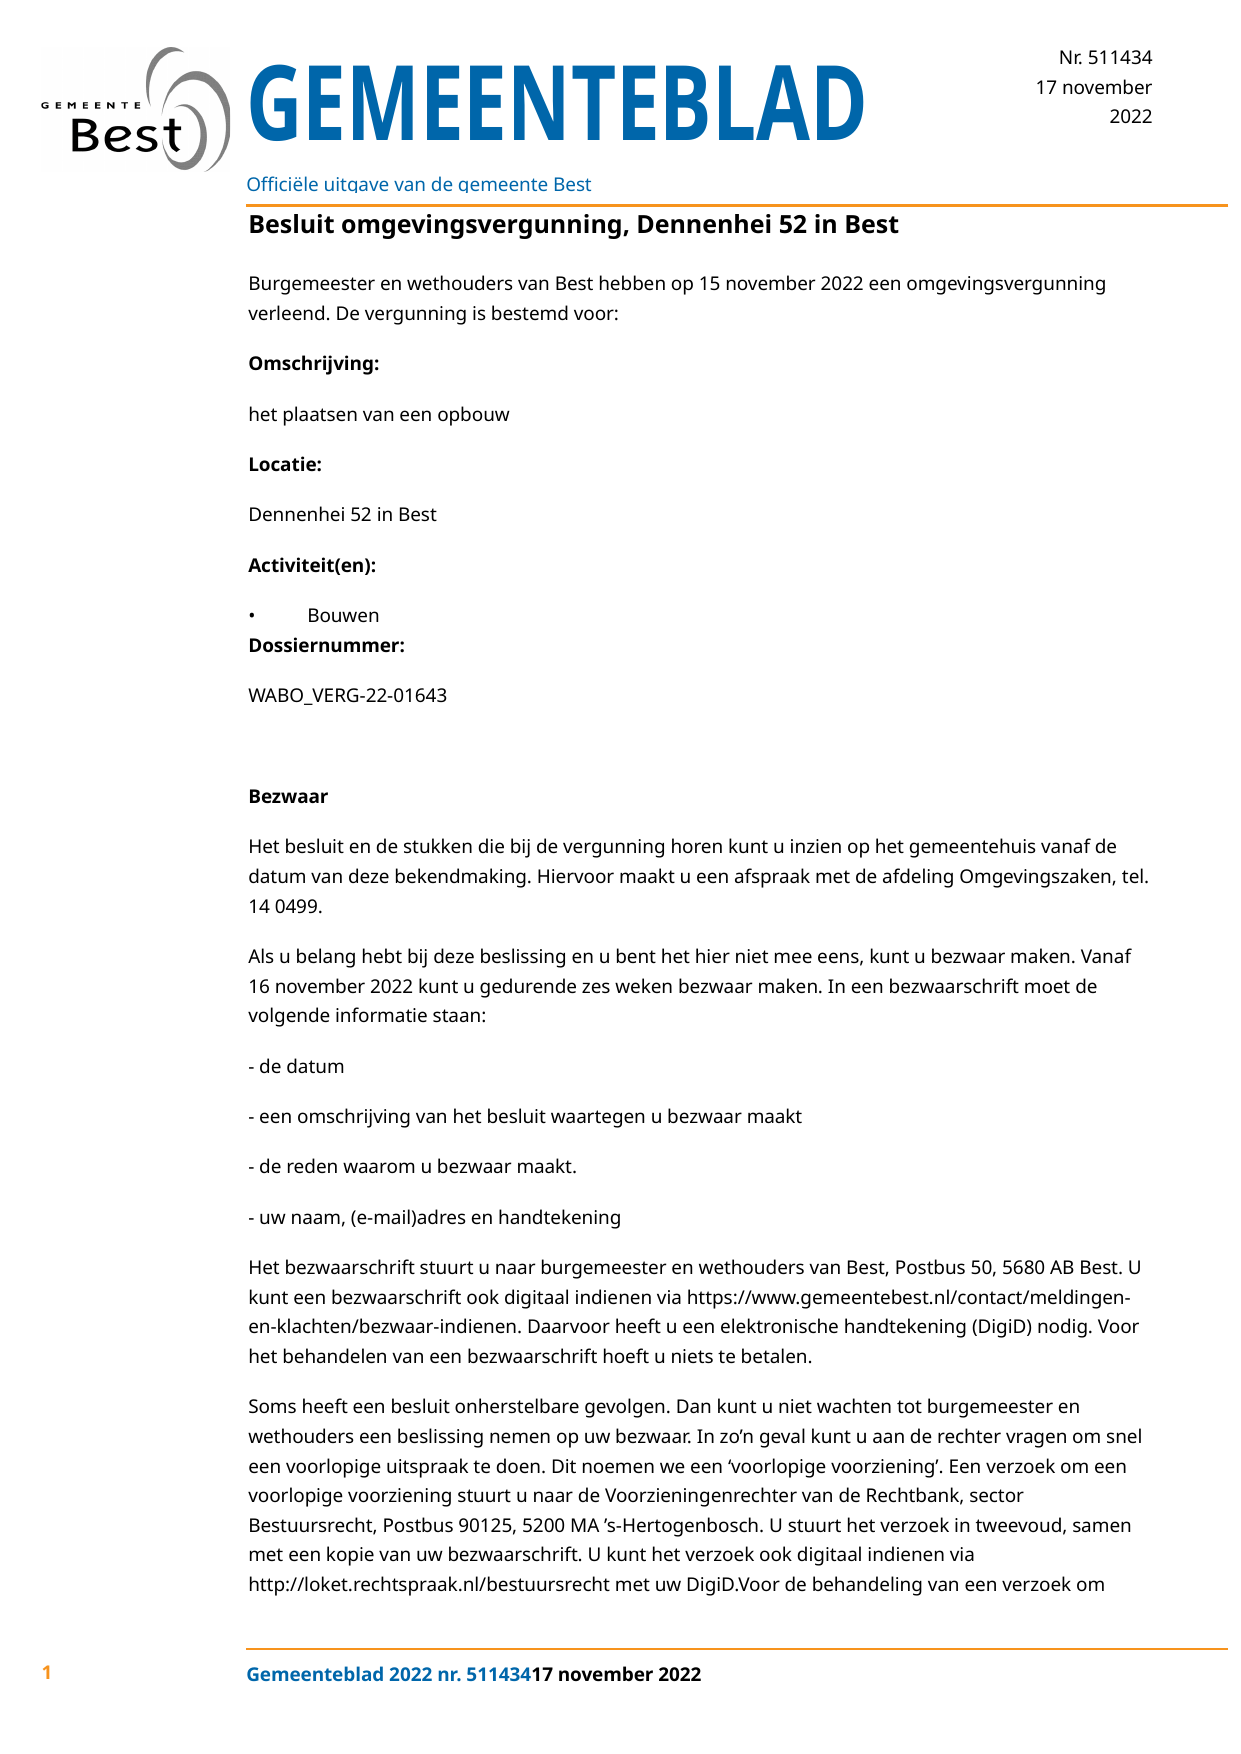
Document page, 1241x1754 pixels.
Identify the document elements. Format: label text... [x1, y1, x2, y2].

text Het bezwaarschrift stuurt u naar burgemeester en wethouders van Best, Postbus 50, 5680 AB Best. U kunt een bezwaarschrift ook digitaal indienen via https://www.gemeentebest.nl/contact/meldingen-en-klachten/bezwaar-indienen. Daarvoor heeft u een elektronische handtekening (DigiD) nodig. Voor het behandelen van een bezwaarschrift hoeft u niets te betalen. [248, 1254, 1152, 1369]
picture [41, 47, 231, 172]
text Het besluit en de stukken die bij de vergunning horen kunt u inzien op het gemeentehuis vanaf de datum van deze bekendmaking. Hiervoor maakt u een afspraak met de afdeling Omgevingszaken, tel. 14 0499. [248, 834, 1152, 918]
text Soms heeft een besluit onherstelbare gevolgen. Dan kunt u niet wachten tot burgemeester en wethouders een beslissing nemen op uw bezwaar. In zo’n geval kunt u aan de rechter vragen om snel een voorlopige uitspraak te doen. Dit noemen we een ‘voorlopige voorziening’. Een verzoek om een voorlopige voorziening stuurt u naar de Voorzieningenrechter van de Rechtbank, sector Bestuursrecht, Postbus 90125, 5200 MA ’s-Hertogenbosch. U stuurt het verzoek in tweevoud, samen met een kopie van uw bezwaarschrift. U kunt het verzoek ook digitaal indienen via http://loket.rechtspraak.nl/bestuursrecht met uw DigiD.Voor de behandeling van een verzoek om [248, 1394, 1152, 1597]
text Omschrijving: [248, 350, 1152, 376]
text Burgemeester en wethouders van Best hebben op 15 november 2022 een omgevingsvergunning verleend. De vergunning is bestemd voor: [248, 270, 1152, 326]
text WABO_VERG-22-01643 [248, 682, 1152, 708]
text Dennenhei 52 in Best [248, 502, 1152, 527]
text het plaatsen van een opbouw [248, 401, 1152, 426]
text Als u belang hebt bij deze beslissing en u bent het hier niet mee eens, kunt u bezwaar maken. Vanaf 16 november 2022 kunt u gedurende zes weken bezwaar maken. In een bezwaarschrift moet de volgende informatie staan: [248, 943, 1152, 1028]
list Bouwen [248, 602, 1152, 628]
text Besluit omgevingsvergunning, Dennenhei 52 in Best [248, 207, 1152, 241]
text Locatie: [248, 451, 1152, 477]
text Dossiernummer: [248, 632, 1152, 658]
text Activiteit(en): [248, 552, 1152, 578]
text - de datum [248, 1053, 1152, 1078]
text Bezwaar [248, 783, 1152, 809]
text - uw naam, (e-mail)adres en handtekening [248, 1204, 1152, 1230]
text - een omschrijving van het besluit waartegen u bezwaar maakt [248, 1103, 1152, 1129]
text - de reden waarom u bezwaar maakt. [248, 1154, 1152, 1179]
